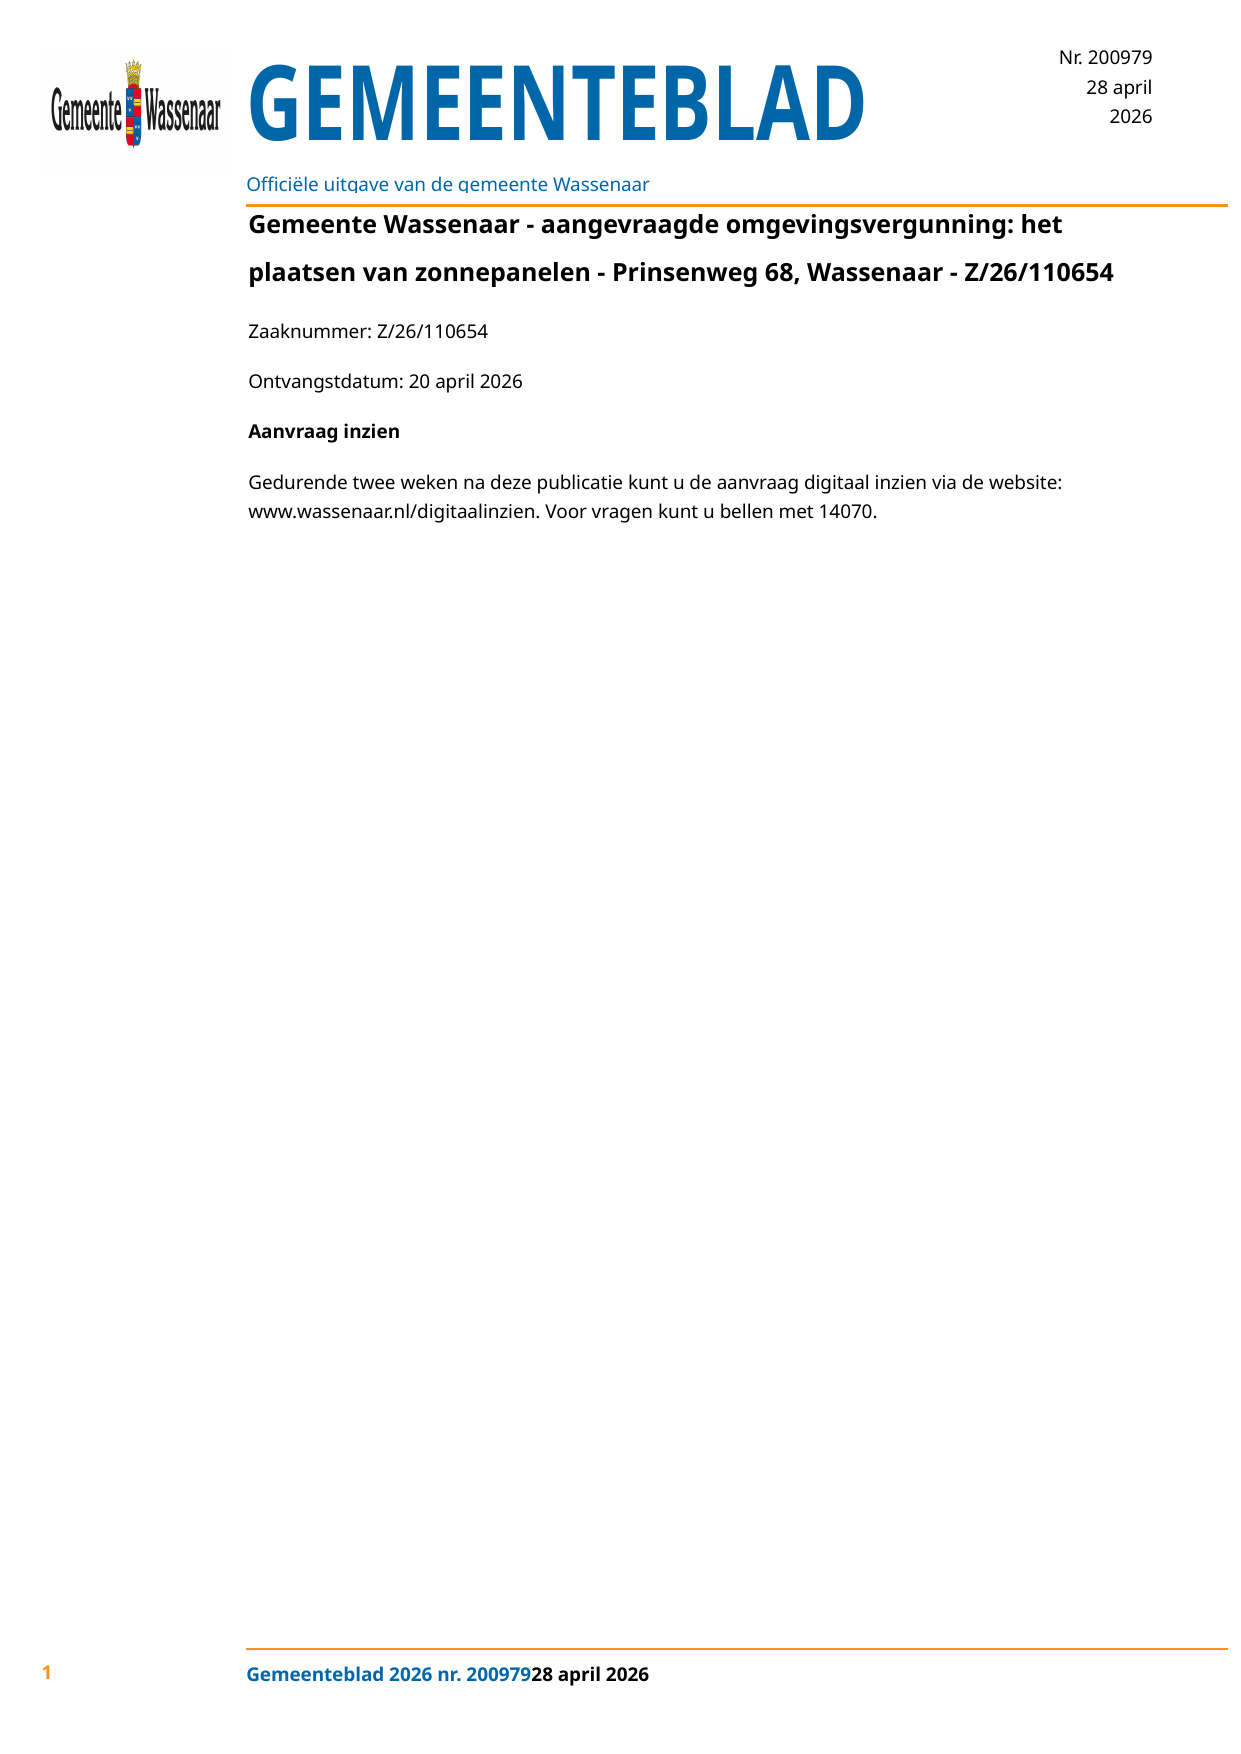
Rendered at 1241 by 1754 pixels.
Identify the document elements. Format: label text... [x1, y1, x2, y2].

picture [41, 47, 231, 172]
text Ontvangstdatum: 20 april 2026 [248, 368, 1152, 394]
text Gedurende twee weken na deze publicatie kunt u de aanvraag digitaal inzien via de website: www.wassenaar.nl/digitaalinzien. Voor vragen kunt u bellen met 14070. [248, 469, 1152, 524]
text Gemeente Wassenaar - aangevraagde omgevingsvergunning: het plaatsen van zonnepanelen - Prinsenweg 68, Wassenaar - Z/26/110654 [248, 207, 1152, 288]
text Aanvraag inzien [248, 419, 1152, 444]
text Zaaknummer: Z/26/110654 [248, 318, 1152, 344]
